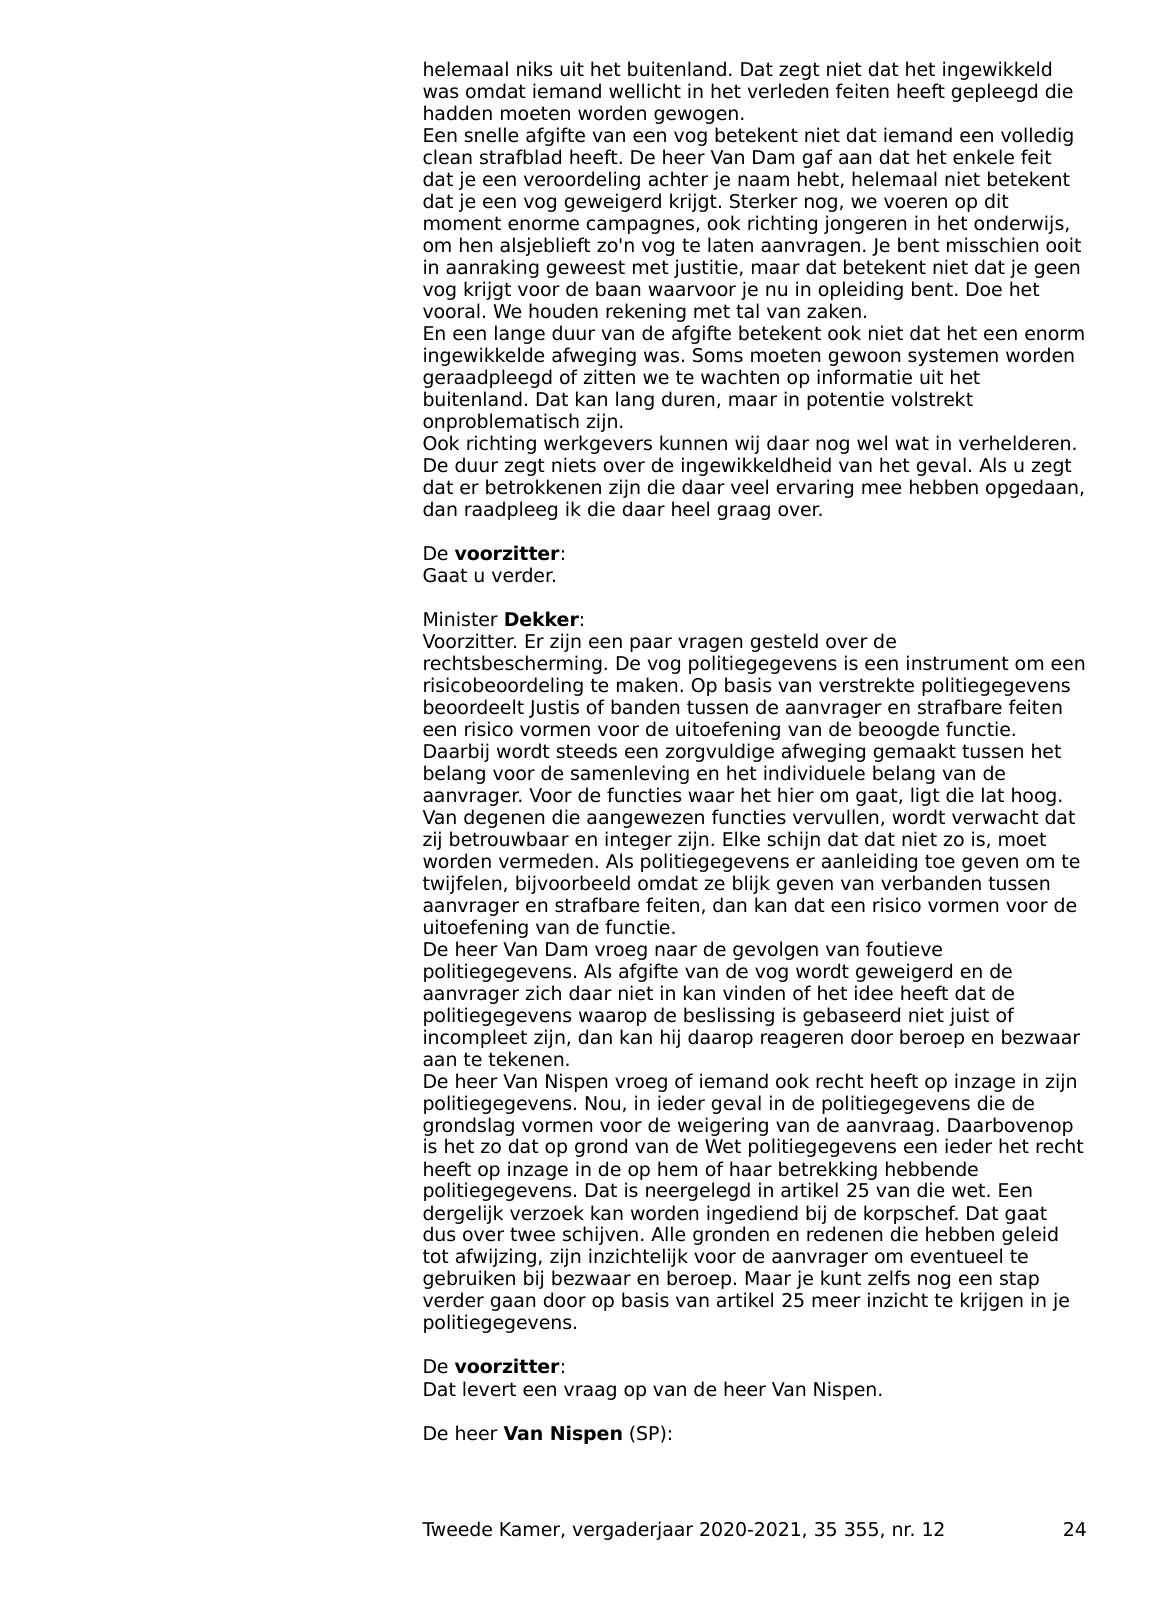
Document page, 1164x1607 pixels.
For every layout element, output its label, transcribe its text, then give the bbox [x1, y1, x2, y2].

text Ook richting werkgevers kunnen wij daar nog wel wat in verhelderen. De duur zegt niets over de ingewikkeldheid van het geval. Als u zegt dat er betrokkenen zijn die daar veel ervaring mee hebben opgedaan, dan raadpleeg ik die daar heel graag over. [422, 433, 1087, 521]
text De heer Van Nispen vroeg of iemand ook recht heeft op inzage in zijn politiegegevens. Nou, in ieder geval in de politiegegevens die de grondslag vormen voor de weigering van de aanvraag. Daarbovenop is het zo dat op grond van de Wet politiegegevens een ieder het recht heeft op inzage in de op hem of haar betrekking hebbende politiegegevens. Dat is neergelegd in artikel 25 van die wet. Een dergelijk verzoek kan worden ingediend bij de korpschef. Dat gaat dus over twee schijven. Alle gronden en redenen die hebben geleid tot afwijzing, zijn inzichtelijk voor de aanvrager om eventueel te gebruiken bij bezwaar en beroep. Maar je kunt zelfs nog een stap verder gaan door op basis van artikel 25 meer inzicht te krijgen in je politiegegevens. [422, 1071, 1087, 1334]
text En een lange duur van de afgifte betekent ook niet dat het een enorm ingewikkelde afweging was. Soms moeten gewoon systemen worden geraadpleegd of zitten we te wachten op informatie uit het buitenland. Dat kan lang duren, maar in potentie volstrekt onproblematisch zijn. [422, 323, 1087, 433]
text De voorzitter: [422, 1356, 1087, 1378]
text De voorzitter: [422, 543, 1087, 565]
text helemaal niks uit het buitenland. Dat zegt niet dat het ingewikkeld was omdat iemand wellicht in het verleden feiten heeft gepleegd die hadden moeten worden gewogen. [422, 59, 1087, 125]
text Een snelle afgifte van een vog betekent niet dat iemand een volledig clean strafblad heeft. De heer Van Dam gaf aan dat het enkele feit dat je een veroordeling achter je naam hebt, helemaal niet betekent dat je een vog geweigerd krijgt. Sterker nog, we voeren op dit moment enorme campagnes, ook richting jongeren in het onderwijs, om hen alsjeblieft zo'n vog te laten aanvragen. Je bent misschien ooit in aanraking geweest met justitie, maar dat betekent niet dat je geen vog krijgt voor de baan waarvoor je nu in opleiding bent. Doe het vooral. We houden rekening met tal van zaken. [422, 125, 1087, 323]
text Gaat u verder. [422, 565, 1087, 587]
text Dat levert een vraag op van de heer Van Nispen. [422, 1378, 1087, 1400]
text Voorzitter. Er zijn een paar vragen gesteld over de rechtsbescherming. De vog politiegegevens is een instrument om een risicobeoordeling te maken. Op basis van verstrekte politiegegevens beoordeelt Justis of banden tussen de aanvrager en strafbare feiten een risico vormen voor de uitoefening van de beoogde functie. Daarbij wordt steeds een zorgvuldige afweging gemaakt tussen het belang voor de samenleving en het individuele belang van de aanvrager. Voor de functies waar het hier om gaat, ligt die lat hoog. Van degenen die aangewezen functies vervullen, wordt verwacht dat zij betrouwbaar en integer zijn. Elke schijn dat dat niet zo is, moet worden vermeden. Als politiegegevens er aanleiding toe geven om te twijfelen, bijvoorbeeld omdat ze blijk geven van verbanden tussen aanvrager en strafbare feiten, dan kan dat een risico vormen voor de uitoefening van de functie. [422, 631, 1087, 939]
text Minister Dekker: [422, 609, 1087, 631]
text De heer Van Dam vroeg naar de gevolgen van foutieve politiegegevens. Als afgifte van de vog wordt geweigerd en de aanvrager zich daar niet in kan vinden of het idee heeft dat de politiegegevens waarop de beslissing is gebaseerd niet juist of incompleet zijn, dan kan hij daarop reageren door beroep en bezwaar aan te tekenen. [422, 939, 1087, 1071]
text De heer Van Nispen (SP): [422, 1423, 1087, 1444]
